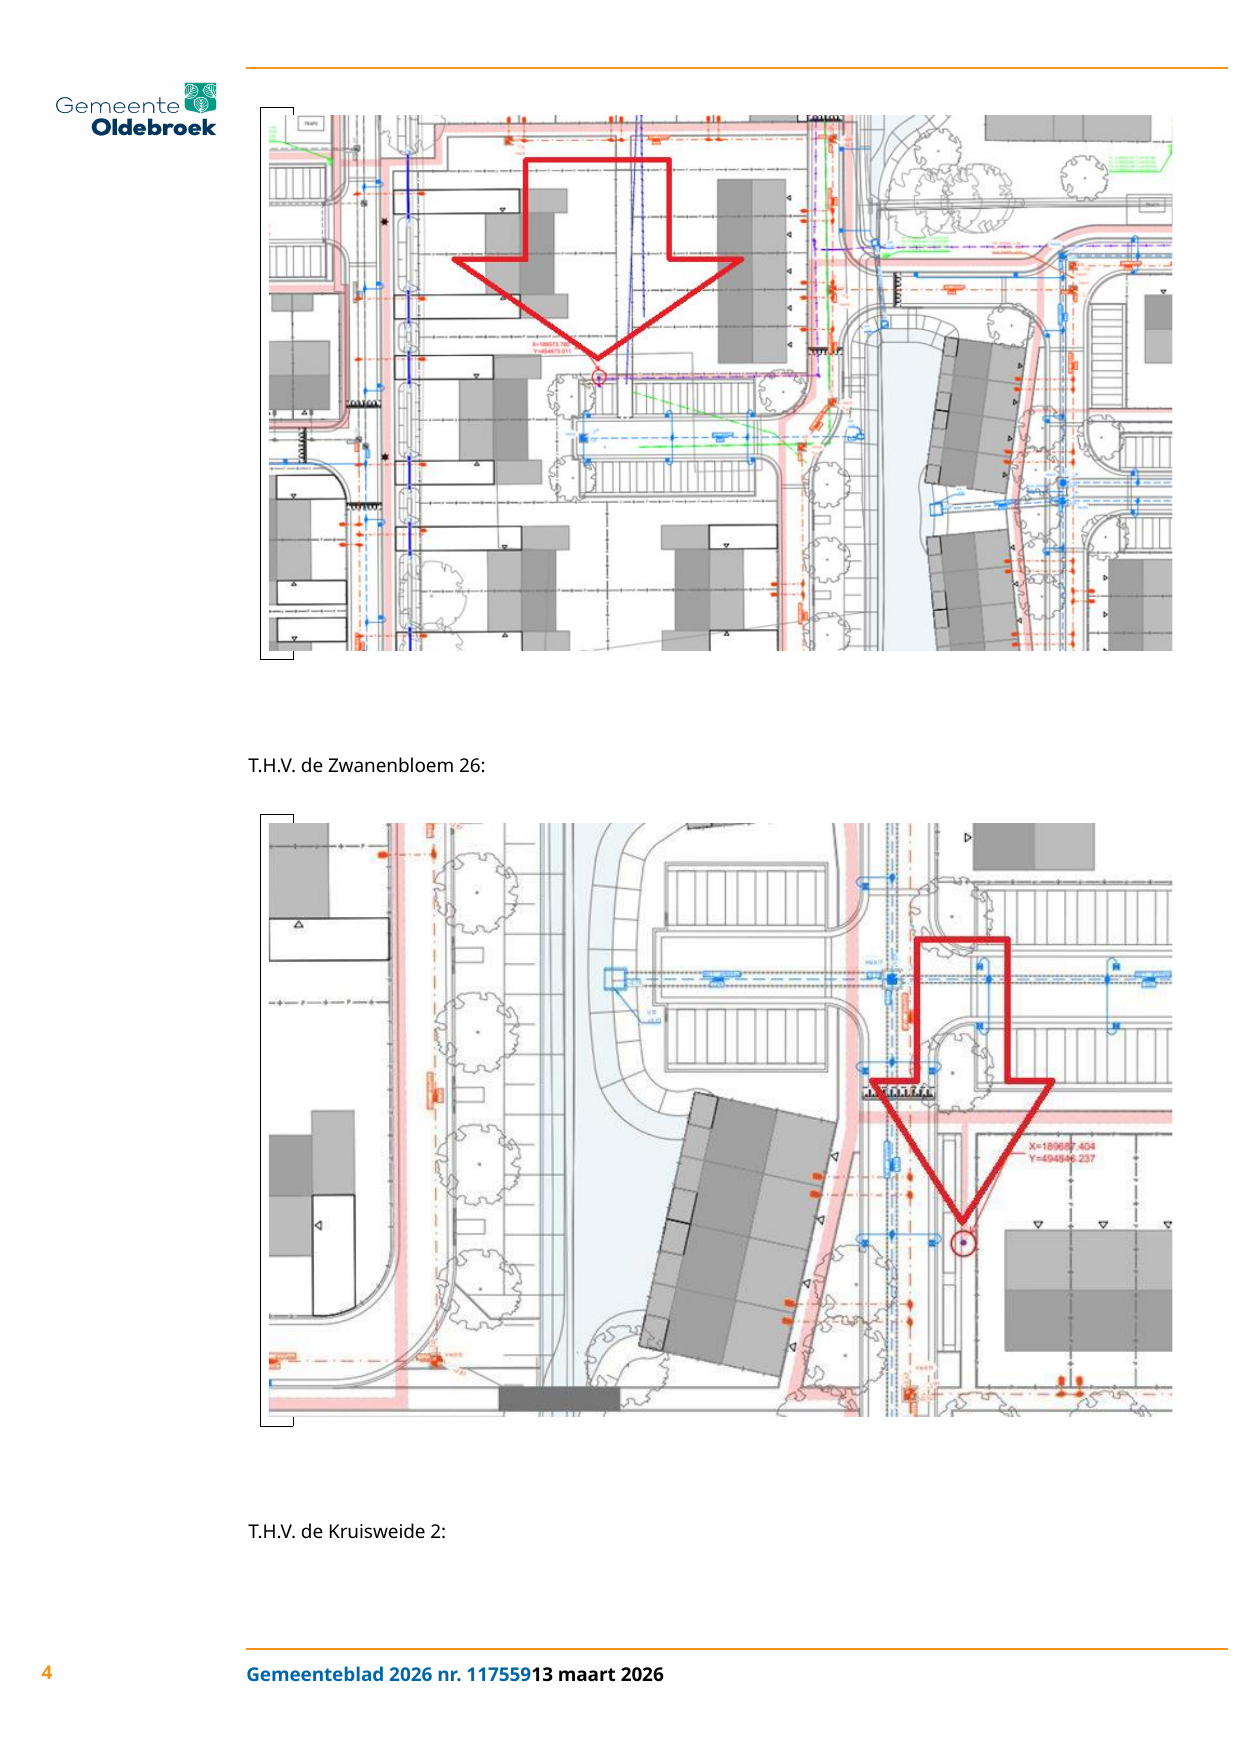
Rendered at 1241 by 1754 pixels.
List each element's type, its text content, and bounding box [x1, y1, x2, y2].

text T.H.V. de Zwanenbloem 26: [248, 752, 1152, 778]
picture [268, 115, 1173, 651]
text T.H.V. de Kruisweide 2: [248, 1519, 1152, 1544]
picture [41, 47, 231, 172]
picture [268, 823, 1173, 1417]
